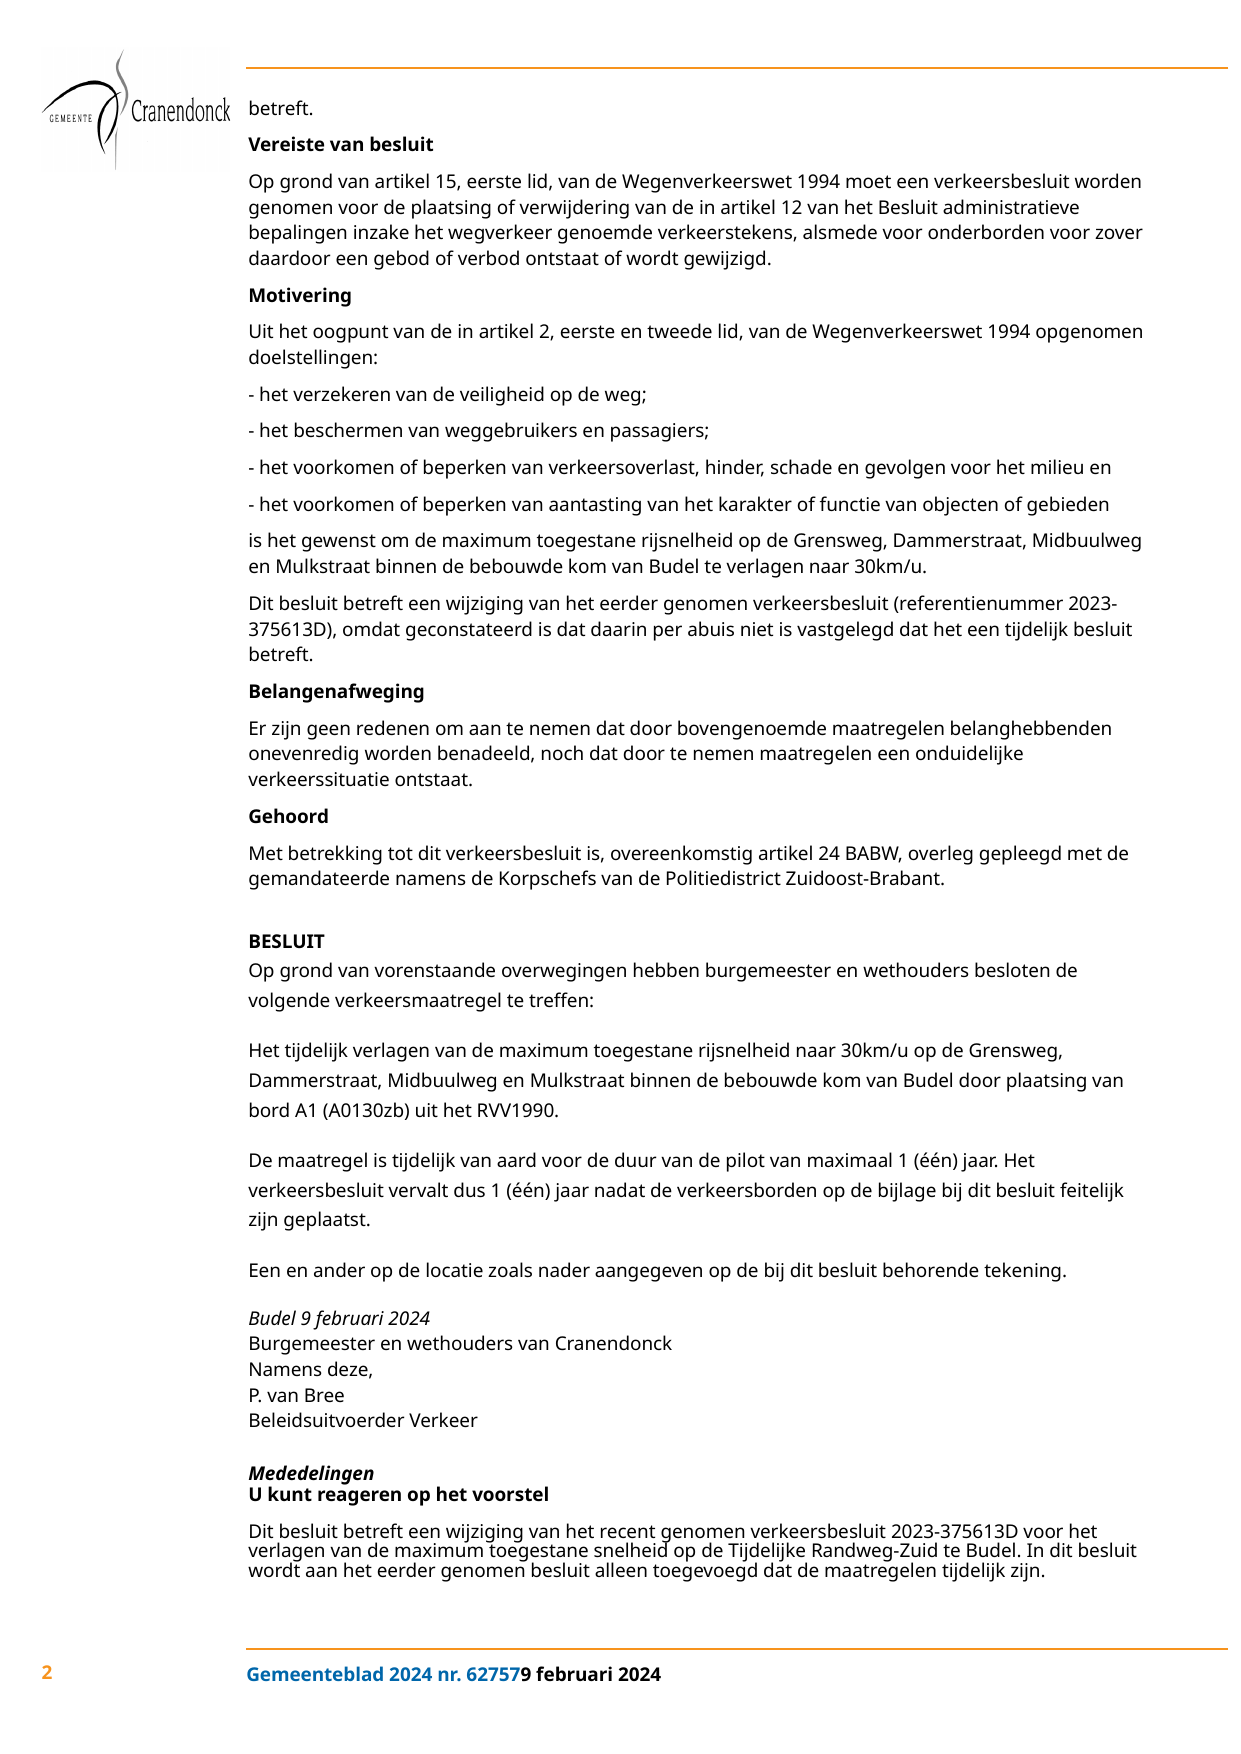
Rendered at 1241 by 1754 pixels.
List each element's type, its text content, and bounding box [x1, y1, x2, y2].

text De maatregel is tijdelijk van aard voor de duur van de pilot van maximaal 1 (één) jaar. Het verkeersbesluit vervalt dus 1 (één) jaar nadat de verkeersborden op de bijlage bij dit besluit feitelijk zijn geplaatst. [248, 1147, 1152, 1232]
text Burgemeester en wethouders van Cranendonck [248, 1330, 1152, 1356]
text Op grond van vorenstaande overwegingen hebben burgemeester en wethouders besloten de volgende verkeersmaatregel te treffen: [248, 958, 1152, 1013]
text betreft. [248, 95, 1152, 121]
text Dit besluit betreft een wijziging van het recent genomen verkeersbesluit 2023-375613D voor het verlagen van de maximum toegestane snelheid op de Tijdelijke Randweg-Zuid te Budel. In dit besluit wordt aan het eerder genomen besluit alleen toegevoegd dat de maatregelen tijdelijk zijn. [248, 1523, 1152, 1581]
text Op grond van artikel 15, eerste lid, van de Wegenverkeerswet 1994 moet een verkeersbesluit worden genomen voor de plaatsing of verwijdering van de in artikel 12 van het Besluit administratieve bepalingen inzake het wegverkeer genoemde verkeerstekens, alsmede voor onderborden voor zover daardoor een gebod of verbod ontstaat of wordt gewijzigd. [248, 168, 1152, 271]
text P. van Bree [248, 1382, 1152, 1408]
text Uit het oogpunt van de in artikel 2, eerste en tweede lid, van de Wegenverkeerswet 1994 opgenomen doelstellingen: [248, 319, 1152, 370]
text Gehoord [248, 803, 1152, 829]
text - het voorkomen of beperken van verkeersoverlast, hinder, schade en gevolgen voor het milieu en [248, 454, 1152, 480]
text - het verzekeren van de veiligheid op de weg; [248, 381, 1152, 407]
text BESLUIT [248, 928, 1152, 954]
text Motivering [248, 282, 1152, 308]
text Het tijdelijk verlagen van de maximum toegestane rijsnelheid naar 30km/u op de Grensweg, Dammerstraat, Midbuulweg en Mulkstraat binnen de bebouwde kom van Budel door plaatsing van bord A1 (A0130zb) uit het RVV1990. [248, 1038, 1152, 1123]
text Beleidsuitvoerder Verkeer [248, 1408, 1152, 1433]
text Vereiste van besluit [248, 131, 1152, 157]
text - het beschermen van weggebruikers en passagiers; [248, 418, 1152, 443]
text Een en ander op de locatie zoals nader aangegeven op de bij dit besluit behorende tekening. [248, 1257, 1152, 1283]
text Er zijn geen redenen om aan te nemen dat door bovengenoemde maatregelen belanghebbenden onevenredig worden benadeeld, noch dat door te nemen maatregelen een onduidelijke verkeerssituatie ontstaat. [248, 715, 1152, 792]
text U kunt reageren op het voorstel [248, 1486, 1152, 1506]
text Budel 9 februari 2024 [248, 1305, 1152, 1330]
picture [41, 47, 231, 172]
text - het voorkomen of beperken van aantasting van het karakter of functie van objecten of gebieden [248, 491, 1152, 517]
text Belangenafweging [248, 678, 1152, 704]
text Mededelingen [248, 1461, 1152, 1486]
text Dit besluit betreft een wijziging van het eerder genomen verkeersbesluit (referentienummer 2023-375613D), omdat geconstateerd is dat daarin per abuis niet is vastgelegd dat het een tijdelijk besluit betreft. [248, 590, 1152, 667]
text Met betrekking tot dit verkeersbesluit is, overeenkomstig artikel 24 BABW, overleg gepleegd met de gemandateerde namens de Korpschefs van de Politiedistrict Zuidoost-Brabant. [248, 840, 1152, 891]
text Namens deze, [248, 1356, 1152, 1382]
text is het gewenst om de maximum toegestane rijsnelheid op de Grensweg, Dammerstraat, Midbuulweg en Mulkstraat binnen de bebouwde kom van Budel te verlagen naar 30km/u. [248, 528, 1152, 579]
